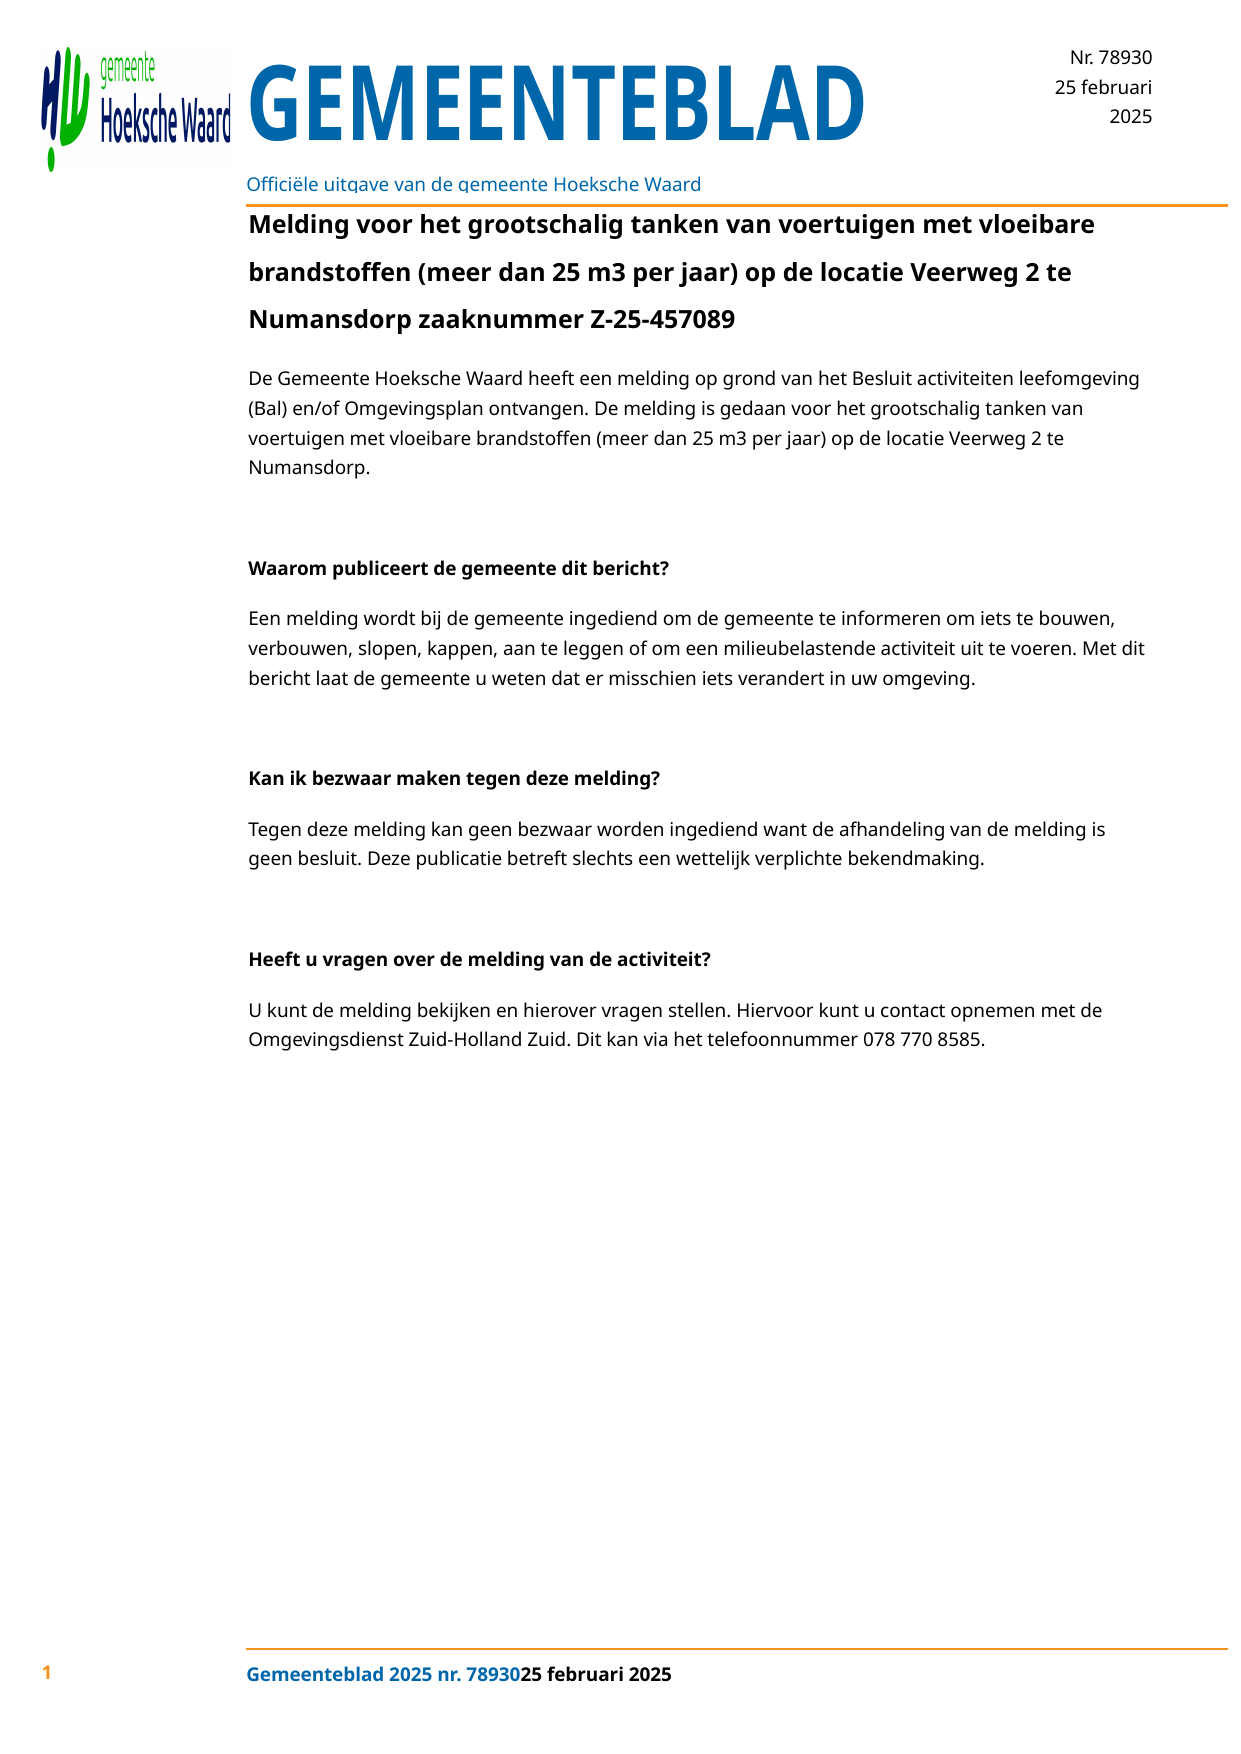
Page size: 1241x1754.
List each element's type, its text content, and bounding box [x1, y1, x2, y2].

text Heeft u vragen over de melding van de activiteit? [248, 946, 1152, 972]
text U kunt de melding bekijken en hierover vragen stellen. Hiervoor kunt u contact opnemen met de Omgevingsdienst Zuid-Holland Zuid. Dit kan via het telefoonnummer 078 770 8585. [248, 997, 1152, 1052]
text De Gemeente Hoeksche Waard heeft een melding op grond van het Besluit activiteiten leefomgeving (Bal) en/of Omgevingsplan ontvangen. De melding is gedaan voor het grootschalig tanken van voertuigen met vloeibare brandstoffen (meer dan 25 m3 per jaar) op de locatie Veerweg 2 te Numansdorp. [248, 366, 1152, 480]
text Waarom publiceert de gemeente dit bericht? [248, 555, 1152, 581]
text Een melding wordt bij de gemeente ingediend om de gemeente te informeren om iets te bouwen, verbouwen, slopen, kappen, aan te leggen of om een milieubelastende activiteit uit te voeren. Met dit bericht laat de gemeente u weten dat er misschien iets verandert in uw omgeving. [248, 606, 1152, 690]
text Kan ik bezwaar maken tegen deze melding? [248, 766, 1152, 791]
text Tegen deze melding kan geen bezwaar worden ingediend want de afhandeling van de melding is geen besluit. Deze publicatie betreft slechts een wettelijk verplichte bekendmaking. [248, 816, 1152, 871]
text Melding voor het grootschalig tanken van voertuigen met vloeibare brandstoffen (meer dan 25 m3 per jaar) op de locatie Veerweg 2 te Numansdorp zaaknummer Z-25-457089 [248, 207, 1152, 336]
picture [41, 47, 231, 172]
